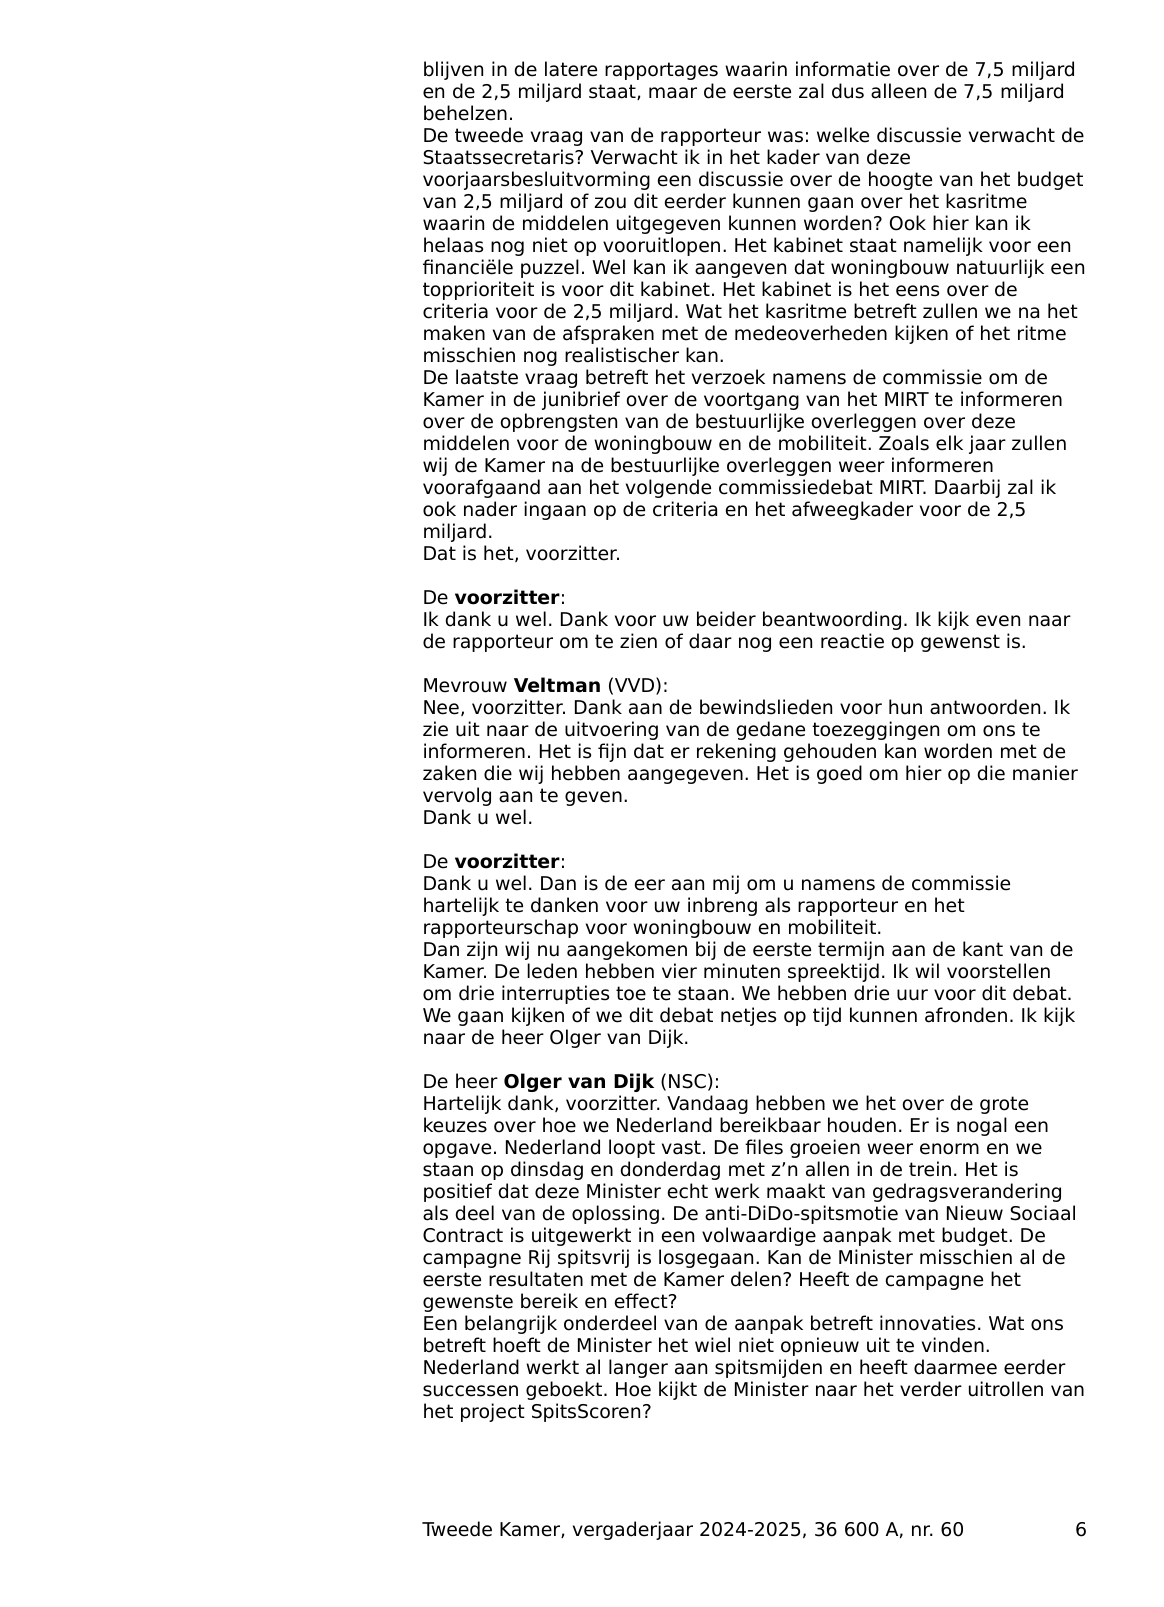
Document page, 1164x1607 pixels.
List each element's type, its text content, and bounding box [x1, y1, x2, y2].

text De voorzitter: [422, 587, 1087, 609]
text De tweede vraag van de rapporteur was: welke discussie verwacht de Staatssecretaris? Verwacht ik in het kader van deze voorjaarsbesluitvorming een discussie over de hoogte van het budget van 2,5 miljard of zou dit eerder kunnen gaan over het kasritme waarin de middelen uitgegeven kunnen worden? Ook hier kan ik helaas nog niet op vooruitlopen. Het kabinet staat namelijk voor een financiële puzzel. Wel kan ik aangeven dat woningbouw natuurlijk een topprioriteit is voor dit kabinet. Het kabinet is het eens over de criteria voor de 2,5 miljard. Wat het kasritme betreft zullen we na het maken van de afspraken met de medeoverheden kijken of het ritme misschien nog realistischer kan. [422, 125, 1087, 367]
text De heer Olger van Dijk (NSC): [422, 1071, 1087, 1093]
text blijven in de latere rapportages waarin informatie over de 7,5 miljard en de 2,5 miljard staat, maar de eerste zal dus alleen de 7,5 miljard behelzen. [422, 59, 1087, 125]
text Ik dank u wel. Dank voor uw beider beantwoording. Ik kijk even naar de rapporteur om te zien of daar nog een reactie op gewenst is. [422, 609, 1087, 653]
text Dat is het, voorzitter. [422, 543, 1087, 564]
text Dan zijn wij nu aangekomen bij de eerste termijn aan de kant van de Kamer. De leden hebben vier minuten spreektijd. Ik wil voorstellen om drie interrupties toe te staan. We hebben drie uur voor dit debat. We gaan kijken of we dit debat netjes op tijd kunnen afronden. Ik kijk naar de heer Olger van Dijk. [422, 939, 1087, 1049]
text Mevrouw Veltman (VVD): [422, 675, 1087, 697]
text Dank u wel. Dan is de eer aan mij om u namens de commissie hartelijk te danken voor uw inbreng als rapporteur en het rapporteurschap voor woningbouw en mobiliteit. [422, 873, 1087, 939]
text De voorzitter: [422, 851, 1087, 873]
text Nee, voorzitter. Dank aan de bewindslieden voor hun antwoorden. Ik zie uit naar de uitvoering van de gedane toezeggingen om ons te informeren. Het is fijn dat er rekening gehouden kan worden met de zaken die wij hebben aangegeven. Het is goed om hier op die manier vervolg aan te geven. [422, 697, 1087, 807]
text De laatste vraag betreft het verzoek namens de commissie om de Kamer in de junibrief over de voortgang van het MIRT te informeren over de opbrengsten van de bestuurlijke overleggen over deze middelen voor de woningbouw en de mobiliteit. Zoals elk jaar zullen wij de Kamer na de bestuurlijke overleggen weer informeren voorafgaand aan het volgende commissiedebat MIRT. Daarbij zal ik ook nader ingaan op de criteria en het afweegkader voor de 2,5 miljard. [422, 367, 1087, 543]
text Dank u wel. [422, 807, 1087, 829]
text Hartelijk dank, voorzitter. Vandaag hebben we het over de grote keuzes over hoe we Nederland bereikbaar houden. Er is nogal een opgave. Nederland loopt vast. De files groeien weer enorm en we staan op dinsdag en donderdag met z’n allen in de trein. Het is positief dat deze Minister echt werk maakt van gedragsverandering als deel van de oplossing. De anti-DiDo-spitsmotie van Nieuw Sociaal Contract is uitgewerkt in een volwaardige aanpak met budget. De campagne Rij spitsvrij is losgegaan. Kan de Minister misschien al de eerste resultaten met de Kamer delen? Heeft de campagne het gewenste bereik en effect? [422, 1093, 1087, 1313]
text Een belangrijk onderdeel van de aanpak betreft innovaties. Wat ons betreft hoeft de Minister het wiel niet opnieuw uit te vinden. Nederland werkt al langer aan spitsmijden en heeft daarmee eerder successen geboekt. Hoe kijkt de Minister naar het verder uitrollen van het project SpitsScoren? [422, 1313, 1087, 1423]
